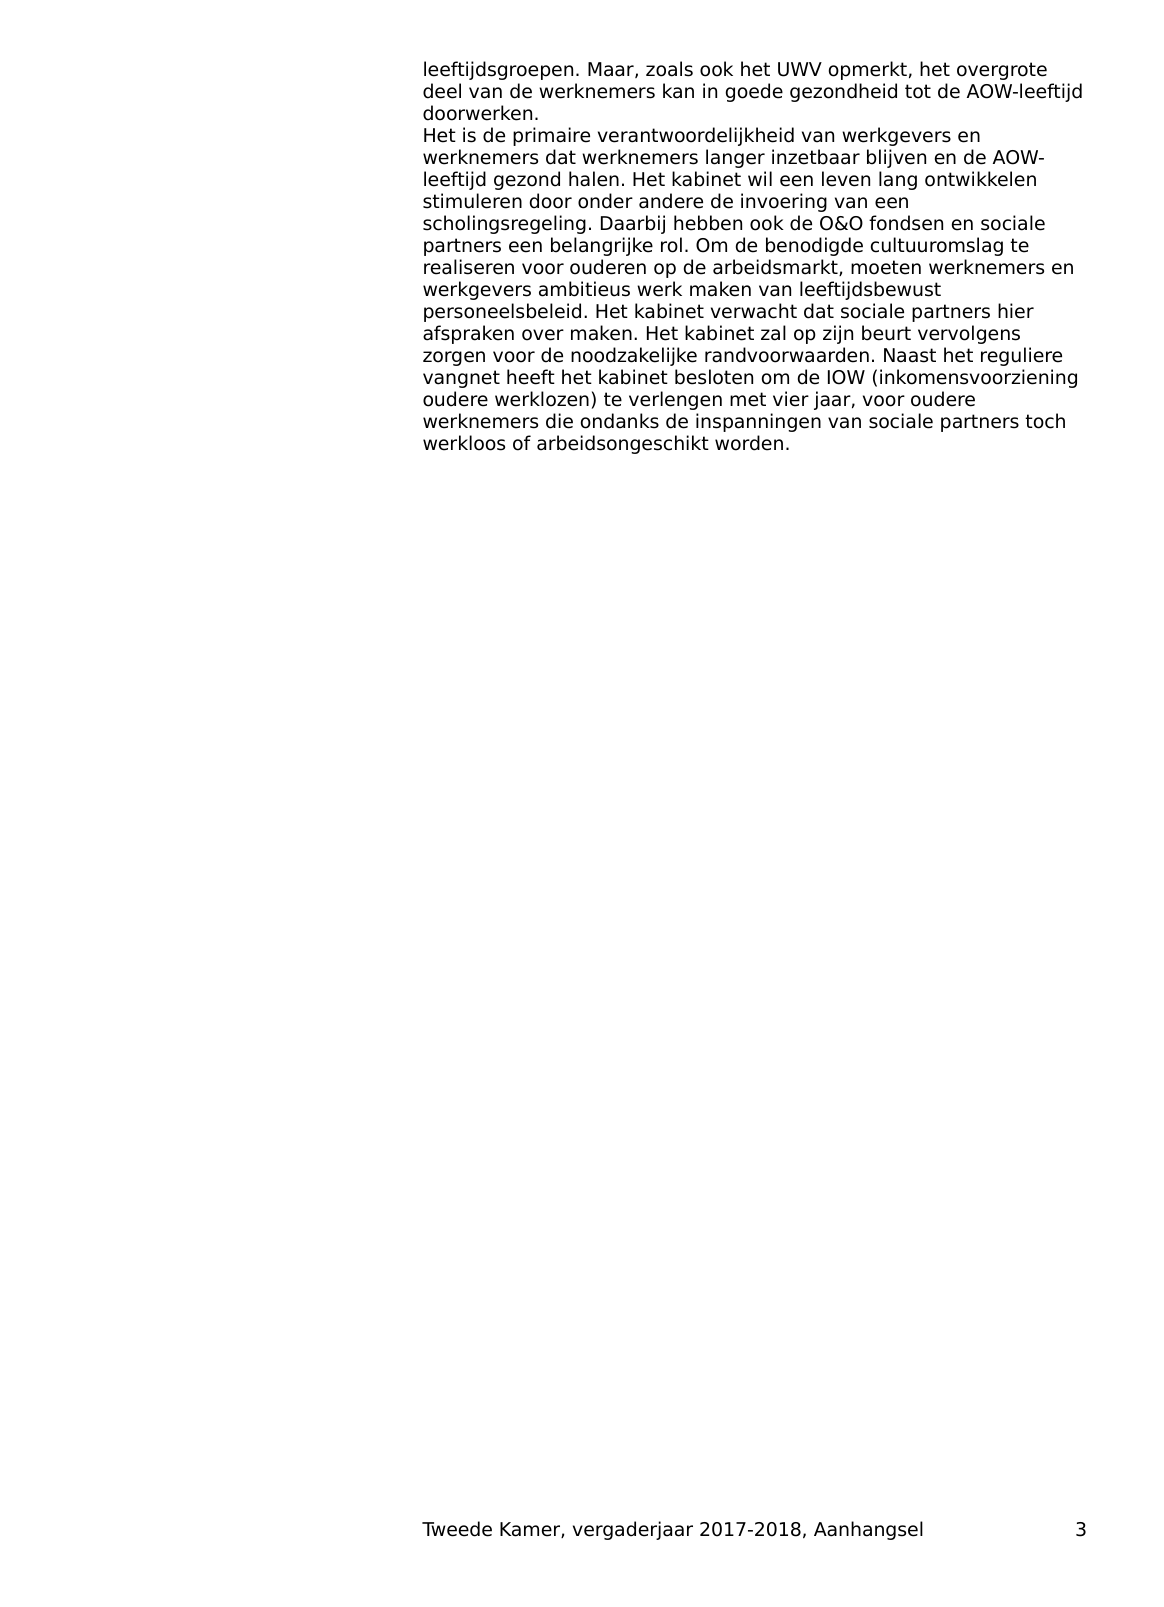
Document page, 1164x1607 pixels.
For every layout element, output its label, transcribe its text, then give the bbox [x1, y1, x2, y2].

text Het is de primaire verantwoordelijkheid van werkgevers en werknemers dat werknemers langer inzetbaar blijven en de AOW-leeftijd gezond halen. Het kabinet wil een leven lang ontwikkelen stimuleren door onder andere de invoering van een scholingsregeling. Daarbij hebben ook de O&O fondsen en sociale partners een belangrijke rol. Om de benodigde cultuuromslag te realiseren voor ouderen op de arbeidsmarkt, moeten werknemers en werkgevers ambitieus werk maken van leeftijdsbewust personeelsbeleid. Het kabinet verwacht dat sociale partners hier afspraken over maken. Het kabinet zal op zijn beurt vervolgens zorgen voor de noodzakelijke randvoorwaarden. Naast het reguliere vangnet heeft het kabinet besloten om de IOW (inkomensvoorziening oudere werklozen) te verlengen met vier jaar, voor oudere werknemers die ondanks de inspanningen van sociale partners toch werkloos of arbeidsongeschikt worden. [422, 125, 1087, 455]
text leeftijdsgroepen. Maar, zoals ook het UWV opmerkt, het overgrote deel van de werknemers kan in goede gezondheid tot de AOW-leeftijd doorwerken. [422, 59, 1087, 125]
